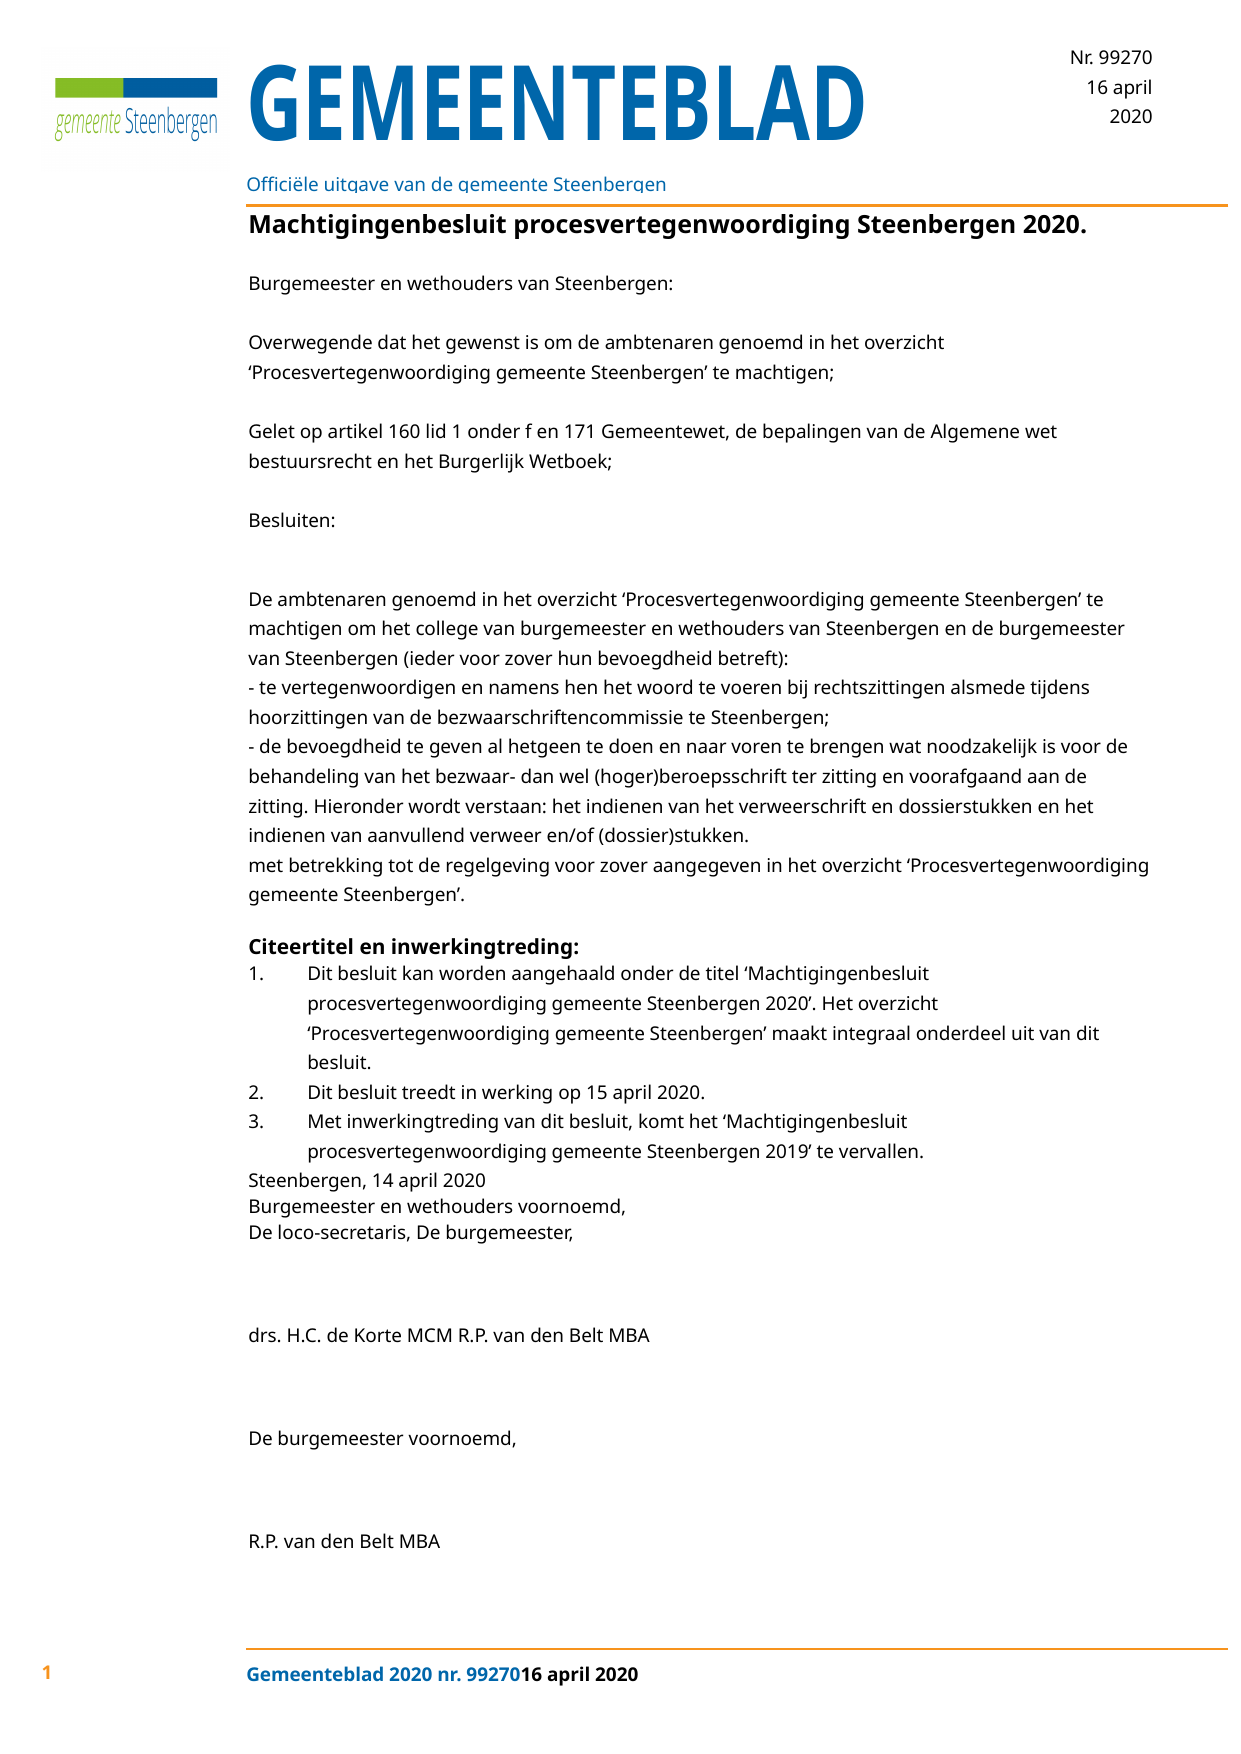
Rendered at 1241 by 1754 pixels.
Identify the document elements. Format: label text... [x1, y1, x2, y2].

text Overwegende dat het gewenst is om de ambtenaren genoemd in het overzicht ‘Procesvertegenwoordiging gemeente Steenbergen’ te machtigen; [248, 329, 1152, 385]
text Steenbergen, 14 april 2020 [248, 1168, 1152, 1193]
text - te vertegenwoordigen en namens hen het woord te voeren bij rechtszittingen alsmede tijdens hoorzittingen van de bezwaarschriftencommissie te Steenbergen; [248, 674, 1152, 730]
picture [41, 47, 231, 172]
list Met inwerkingtreding van dit besluit, komt het ‘Machtigingenbesluit procesvertegenwoordiging gemeente Steenbergen 2019’ te vervallen. [248, 1108, 1152, 1164]
text Citeertitel en inwerkingtreding: [248, 932, 1152, 961]
list Dit besluit treedt in werking op 15 april 2020. [248, 1079, 1152, 1104]
text - de bevoegdheid te geven al hetgeen te doen en naar voren te brengen wat noodzakelijk is voor de behandeling van het bezwaar- dan wel (hoger)beroepsschrift ter zitting en voorafgaand aan de zitting. Hieronder wordt verstaan: het indienen van het verweerschrift en dossierstukken en het indienen van aanvullend verweer en/of (dossier)stukken. [248, 734, 1152, 848]
text R.P. van den Belt MBA [248, 1528, 1152, 1553]
text met betrekking tot de regelgeving voor zover aangegeven in het overzicht ‘Procesvertegenwoordiging gemeente Steenbergen’. [248, 852, 1152, 907]
list Dit besluit kan worden aangehaald onder de titel ‘Machtigingenbesluit procesvertegenwoordiging gemeente Steenbergen 2020’. Het overzicht ‘Procesvertegenwoordiging gemeente Steenbergen’ maakt integraal onderdeel uit van dit besluit. [248, 961, 1152, 1075]
text De ambtenaren genoemd in het overzicht ‘Procesvertegenwoordiging gemeente Steenbergen’ te machtigen om het college van burgemeester en wethouders van Steenbergen en de burgemeester van Steenbergen (ieder voor zover hun bevoegdheid betreft): [248, 586, 1152, 671]
text Burgemeester en wethouders van Steenbergen: [248, 270, 1152, 296]
text Burgemeester en wethouders voornoemd, [248, 1193, 1152, 1219]
text Machtigingenbesluit procesvertegenwoordiging Steenbergen 2020. [248, 207, 1152, 241]
text drs. H.C. de Korte MCM R.P. van den Belt MBA [248, 1322, 1152, 1348]
text Gelet op artikel 160 lid 1 onder f en 171 Gemeentewet, de bepalingen van de Algemene wet bestuursrecht en het Burgerlijk Wetboek; [248, 418, 1152, 473]
text De burgemeester voornoemd, [248, 1425, 1152, 1451]
text Besluiten: [248, 507, 1152, 533]
text De loco-secretaris, De burgemeester, [248, 1219, 1152, 1245]
